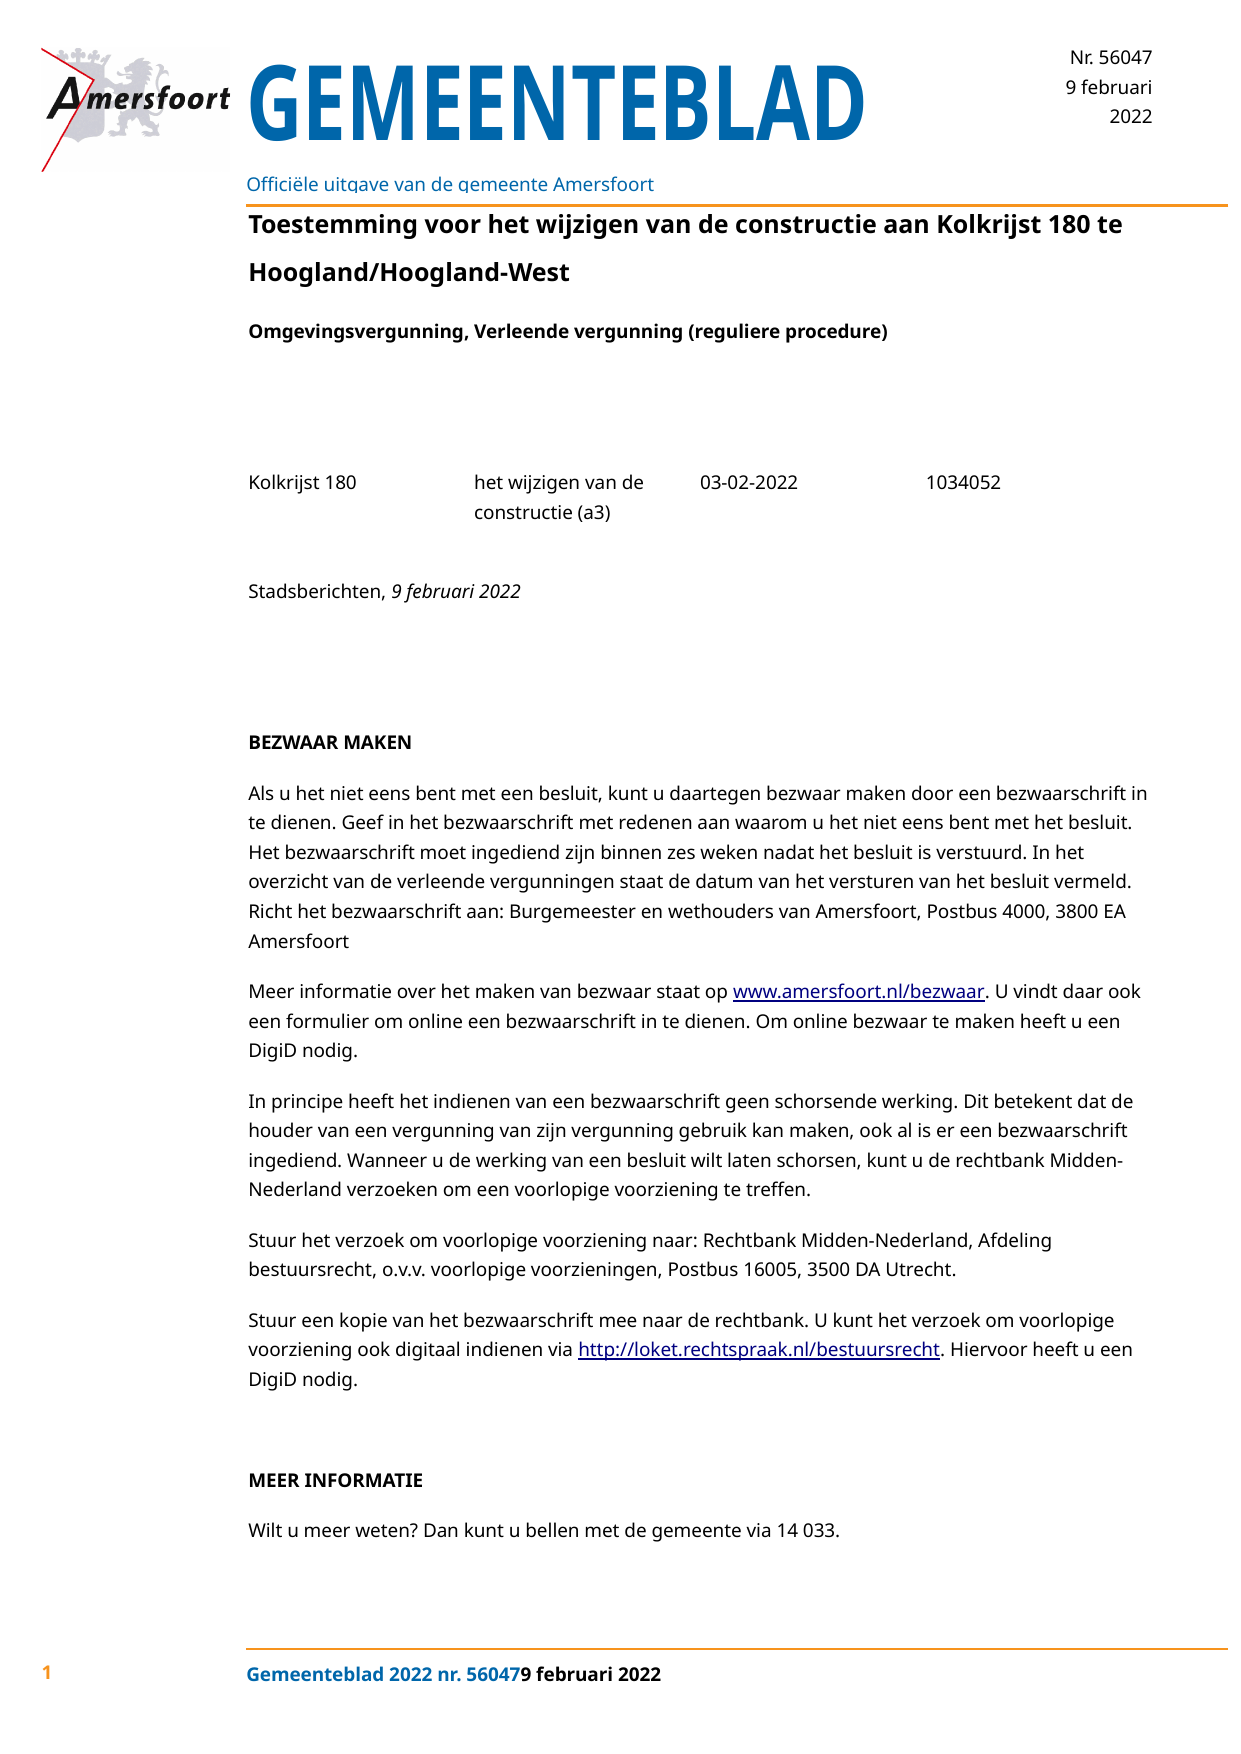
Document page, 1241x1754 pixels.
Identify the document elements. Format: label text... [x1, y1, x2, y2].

text Toestemming voor het wijzigen van de constructie aan Kolkrijst 180 te Hoogland/Hoogland-West [248, 207, 1152, 288]
text Omgevingsvergunning, Verleende vergunning (reguliere procedure) [248, 318, 1152, 344]
table_header het wijzigen van de constructie (a3) [474, 469, 700, 524]
text Meer informatie over het maken van bezwaar staat op www.amersfoort.nl/bezwaar. U vindt daar ook een formulier om online een bezwaarschrift in te dienen. Om online bezwaar te maken heeft u een DigiD nodig. [248, 978, 1152, 1063]
text Stuur een kopie van het bezwaarschrift mee naar de rechtbank. U kunt het verzoek om voorlopige voorziening ook digitaal indienen via http://loket.rechtspraak.nl/bestuursrecht. Hiervoor heeft u een DigiD nodig. [248, 1307, 1152, 1392]
table_header Kolkrijst 180 [248, 469, 474, 524]
text In principe heeft het indienen van een bezwaarschrift geen schorsende werking. Dit betekent dat de houder van een vergunning van zijn vergunning gebruik kan maken, ook al is er een bezwaarschrift ingediend. Wanneer u de werking van een besluit wilt laten schorsen, kunt u de rechtbank Midden-Nederland verzoeken om een voorlopige voorziening te treffen. [248, 1088, 1152, 1202]
table_header 1034052 [926, 469, 1152, 524]
text Stadsberichten, 9 februari 2022 [248, 578, 1152, 604]
text Als u het niet eens bent met een besluit, kunt u daartegen bezwaar maken door een bezwaarschrift in te dienen. Geef in het bezwaarschrift met redenen aan waarom u het niet eens bent met het besluit. Het bezwaarschrift moet ingediend zijn binnen zes weken nadat het besluit is verstuurd. In het overzicht van de verleende vergunningen staat de datum van het versturen van het besluit vermeld. Richt het bezwaarschrift aan: Burgemeester en wethouders van Amersfoort, Postbus 4000, 3800 EA Amersfoort [248, 780, 1152, 953]
text BEZWAAR MAKEN [248, 729, 1152, 755]
picture [41, 47, 231, 172]
table_header 03-02-2022 [700, 469, 926, 524]
text Wilt u meer weten? Dan kunt u bellen met de gemeente via 14 033. [248, 1517, 1152, 1543]
text MEER INFORMATIE [248, 1467, 1152, 1493]
text Stuur het verzoek om voorlopige voorziening naar: Rechtbank Midden-Nederland, Afdeling bestuursrecht, o.v.v. voorlopige voorzieningen, Postbus 16005, 3500 DA Utrecht. [248, 1227, 1152, 1282]
